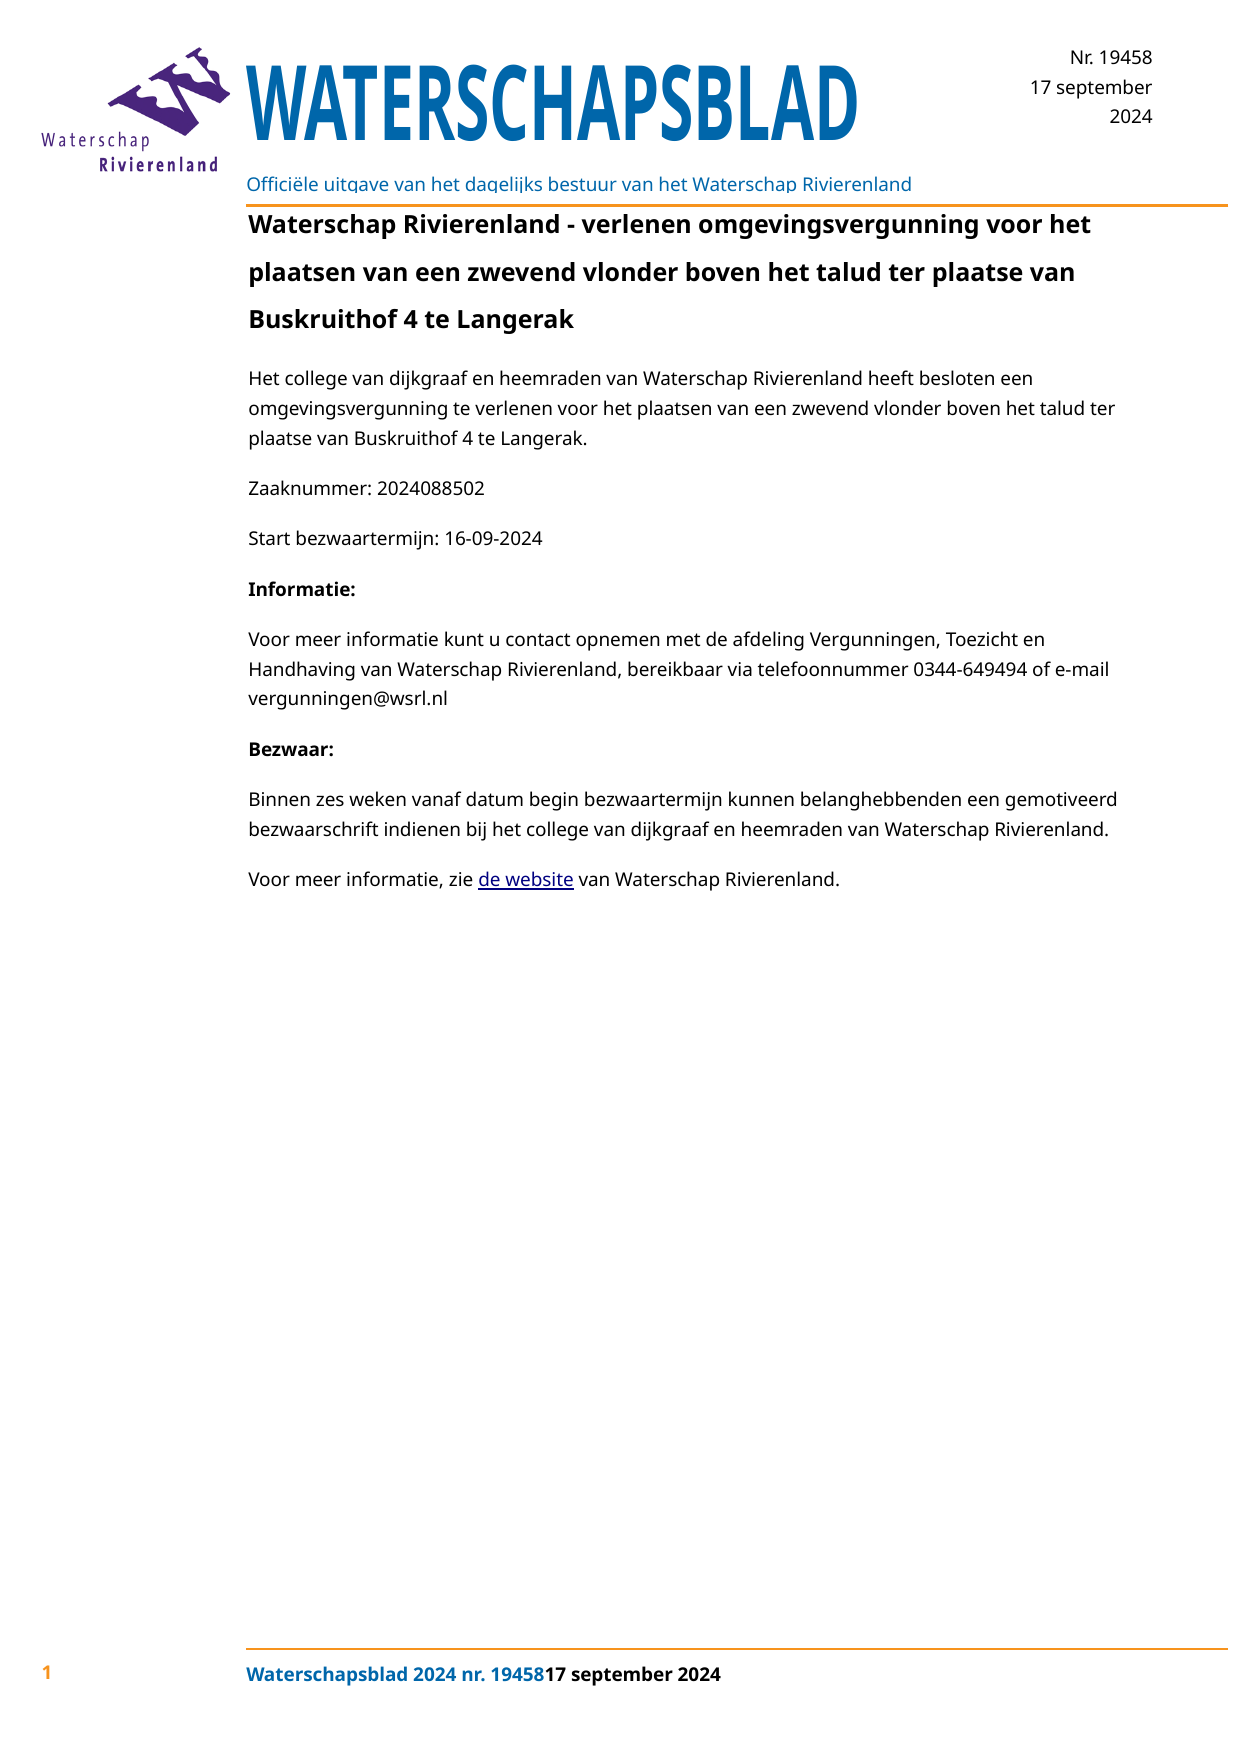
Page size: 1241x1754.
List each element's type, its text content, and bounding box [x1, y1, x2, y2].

text Start bezwaartermijn: 16-09-2024 [248, 526, 1152, 551]
text Voor meer informatie, zie de website van Waterschap Rivierenland. [248, 866, 1152, 892]
text Zaaknummer: 2024088502 [248, 475, 1152, 501]
picture [41, 47, 231, 172]
text Het college van dijkgraaf en heemraden van Waterschap Rivierenland heeft besloten een omgevingsvergunning te verlenen voor het plaatsen van een zwevend vlonder boven het talud ter plaatse van Buskruithof 4 te Langerak. [248, 366, 1152, 450]
text Bezwaar: [248, 736, 1152, 762]
text Waterschap Rivierenland - verlenen omgevingsvergunning voor het plaatsen van een zwevend vlonder boven het talud ter plaatse van Buskruithof 4 te Langerak [248, 207, 1152, 336]
text Informatie: [248, 576, 1152, 602]
text Voor meer informatie kunt u contact opnemen met de afdeling Vergunningen, Toezicht en Handhaving van Waterschap Rivierenland, bereikbaar via telefoonnummer 0344-649494 of e-mail vergunningen@wsrl.nl [248, 626, 1152, 711]
text Binnen zes weken vanaf datum begin bezwaartermijn kunnen belanghebbenden een gemotiveerd bezwaarschrift indienen bij het college van dijkgraaf en heemraden van Waterschap Rivierenland. [248, 786, 1152, 842]
